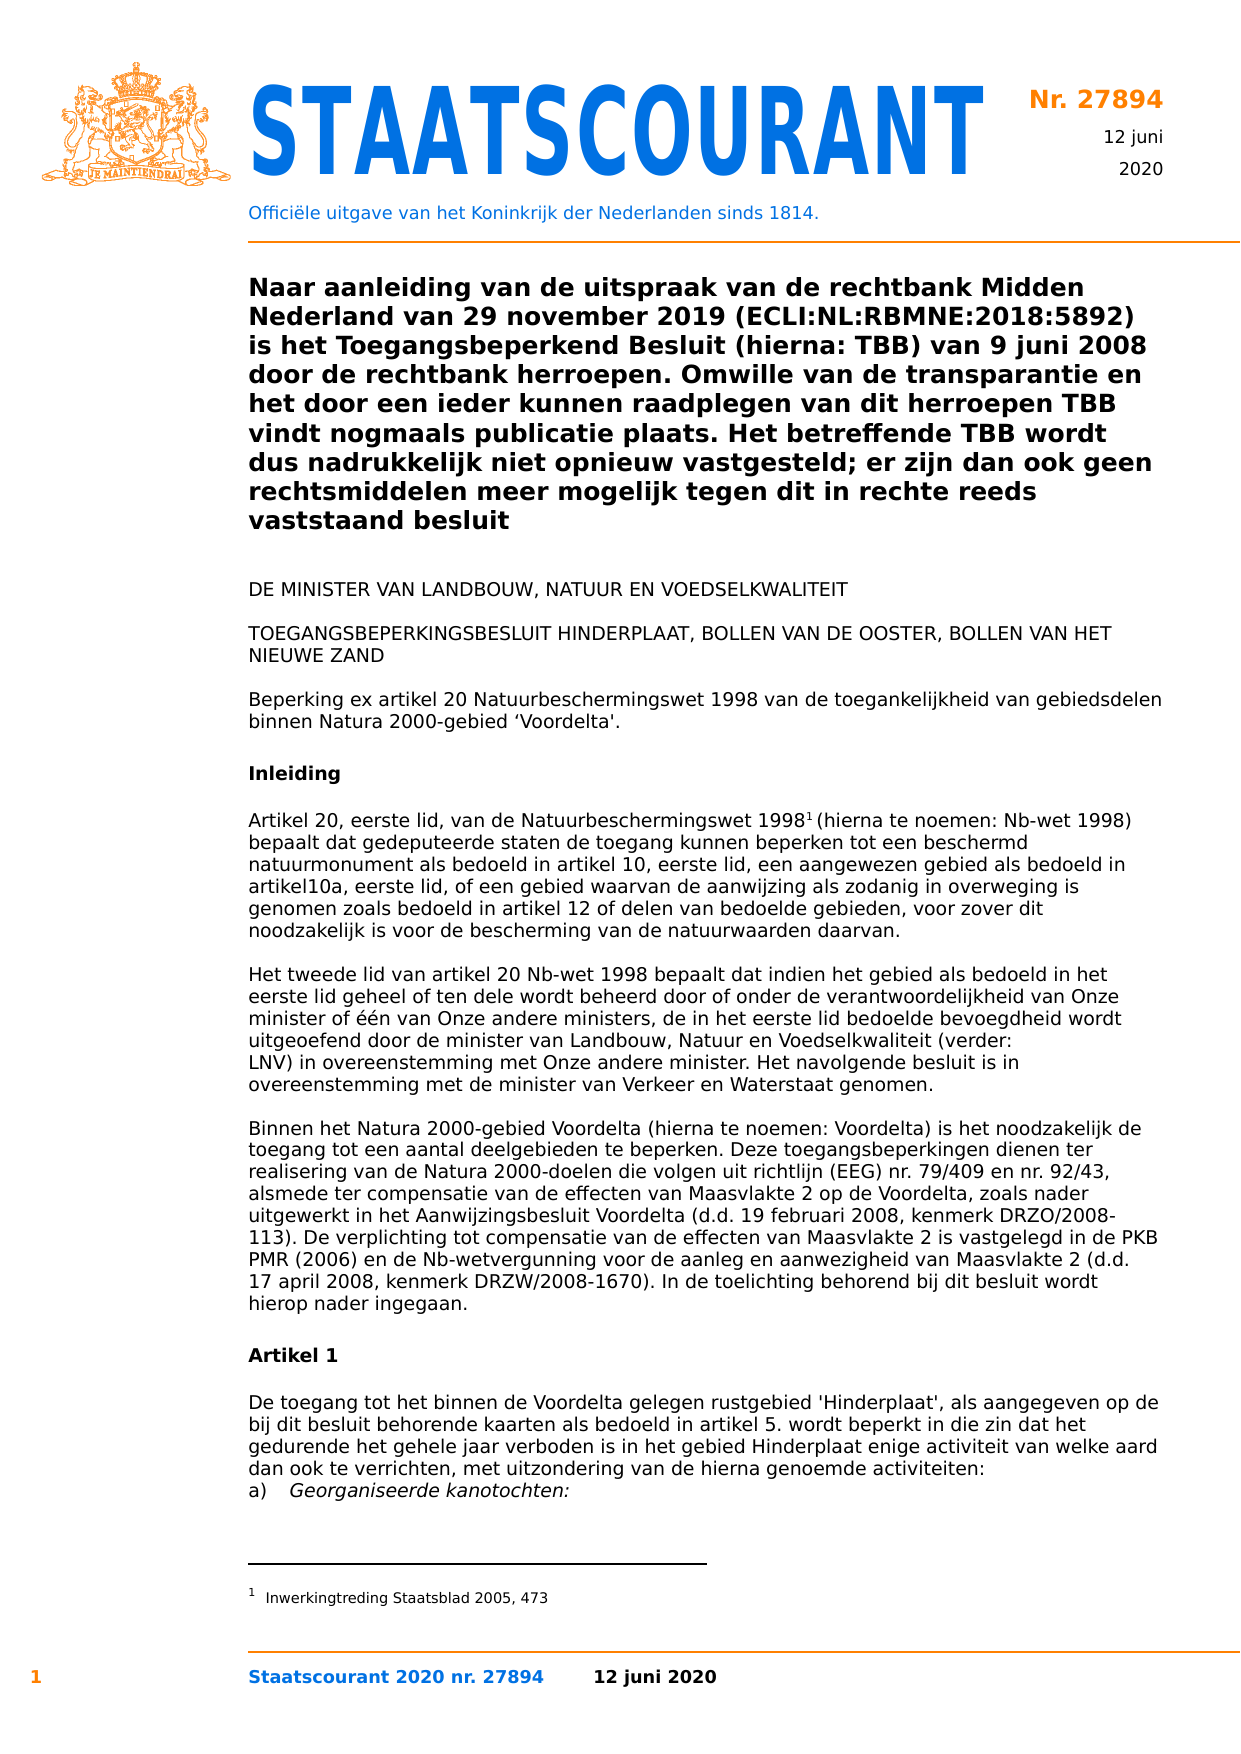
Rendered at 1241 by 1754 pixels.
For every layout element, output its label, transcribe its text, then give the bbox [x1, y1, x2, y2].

text Inwerkingtreding Staatsblad 2005, 473 [248, 1586, 1163, 1608]
text DE MINISTER VAN LANDBOUW, NATUUR EN VOEDSELKWALITEIT [248, 579, 1163, 601]
picture [41, 62, 231, 186]
text De toegang tot het binnen de Voordelta gelegen rustgebied 'Hinderplaat', als aangegeven op de bij dit besluit behorende kaarten als bedoeld in artikel 5. wordt beperkt in die zin dat het gedurende het gehele jaar verboden is in het gebied Hinderplaat enige activiteit van welke aard dan ook te verrichten, met uitzondering van de hierna genoemde activiteiten: [248, 1392, 1163, 1480]
table_header [25, 62, 248, 241]
table_cell 12 juni [998, 121, 1240, 153]
table_cell 2020 [998, 153, 1240, 203]
text Binnen het Natura 2000-gebied Voordelta (hierna te noemen: Voordelta) is het noodzakelijk de toegang tot een aantal deelgebieden te beperken. Deze toegangsbeperkingen dienen ter realisering van de Natura 2000-doelen die volgen uit richtlijn (EEG) nr. 79/409 en nr. 92/43, alsmede ter compensatie van de effecten van Maasvlakte 2 op de Voordelta, zoals nader uitgewerkt in het Aanwijzingsbesluit Voordelta (d.d. 19 februari 2008, kenmerk DRZO/2008-113). De verplichting tot compensatie van de effecten van Maasvlakte 2 is vastgelegd in de PKB PMR (2006) en de Nb-wetvergunning voor de aanleg en aanwezigheid van Maasvlakte 2 (d.d. 17 april 2008, kenmerk DRZW/2008-1670). In de toelichting behorend bij dit besluit wordt hierop nader ingegaan. [248, 1117, 1163, 1315]
text TOEGANGSBEPERKINGSBESLUIT HINDERPLAAT, BOLLEN VAN DE OOSTER, BOLLEN VAN HET NIEUWE ZAND [248, 623, 1163, 667]
text LNV) in overeenstemming met Onze andere minister. Het navolgende besluit is in overeenstemming met de minister van Verkeer en Waterstaat genomen. [248, 1052, 1163, 1096]
table_header Nr. 27894 [998, 62, 1240, 121]
text Artikel 20, eerste lid, van de Natuurbeschermingswet 1998(hierna te noemen: Nb-wet 1998) bepaalt dat gedeputeerde staten de toegang kunnen beperken tot een beschermd natuurmonument als bedoeld in artikel 10, eerste lid, een aangewezen gebied als bedoeld in artikel10a, eerste lid, of een gebied waarvan de aanwijzing als zodanig in overweging is genomen zoals bedoeld in artikel 12 of delen van bedoelde gebieden, voor zover dit noodzakelijk is voor de bescherming van de natuurwaarden daarvan. [248, 810, 1163, 942]
text a) Georganiseerde kanotochten: [248, 1480, 1163, 1502]
text Het tweede lid van artikel 20 Nb-wet 1998 bepaalt dat indien het gebied als bedoeld in het eerste lid geheel of ten dele wordt beheerd door of onder de verantwoordelijkheid van Onze minister of één van Onze andere ministers, de in het eerste lid bedoelde bevoegdheid wordt uitgeoefend door de minister van Landbouw, Natuur en Voedselkwaliteit (verder: [248, 964, 1163, 1052]
table_cell Officiële uitgave van het Koninkrijk der Nederlanden sinds 1814. [248, 203, 1240, 241]
subtitle Artikel 1 [248, 1345, 1163, 1367]
subtitle Inleiding [248, 763, 1163, 785]
subtitle Naar aanleiding van de uitspraak van de rechtbank Midden Nederland van 29 november 2019 (ECLI:NL:RBMNE:2018:5892) is het Toegangsbeperkend Besluit (hierna: TBB) van 9 juni 2008 door de rechtbank herroepen. Omwille van de transparantie en het door een ieder kunnen raadplegen van dit herroepen TBB vindt nogmaals publicatie plaats. Het betreffende TBB wordt dus nadrukkelijk niet opnieuw vastgesteld; er zijn dan ook geen rechtsmiddelen meer mogelijk tegen dit in rechte reeds vaststaand besluit [248, 273, 1163, 536]
text Beperking ex artikel 20 Natuurbeschermingswet 1998 van de toegankelijkheid van gebiedsdelen binnen Natura 2000-gebied ‘Voordelta'. [248, 689, 1163, 733]
table_header STAATSCOURANT [248, 62, 998, 203]
